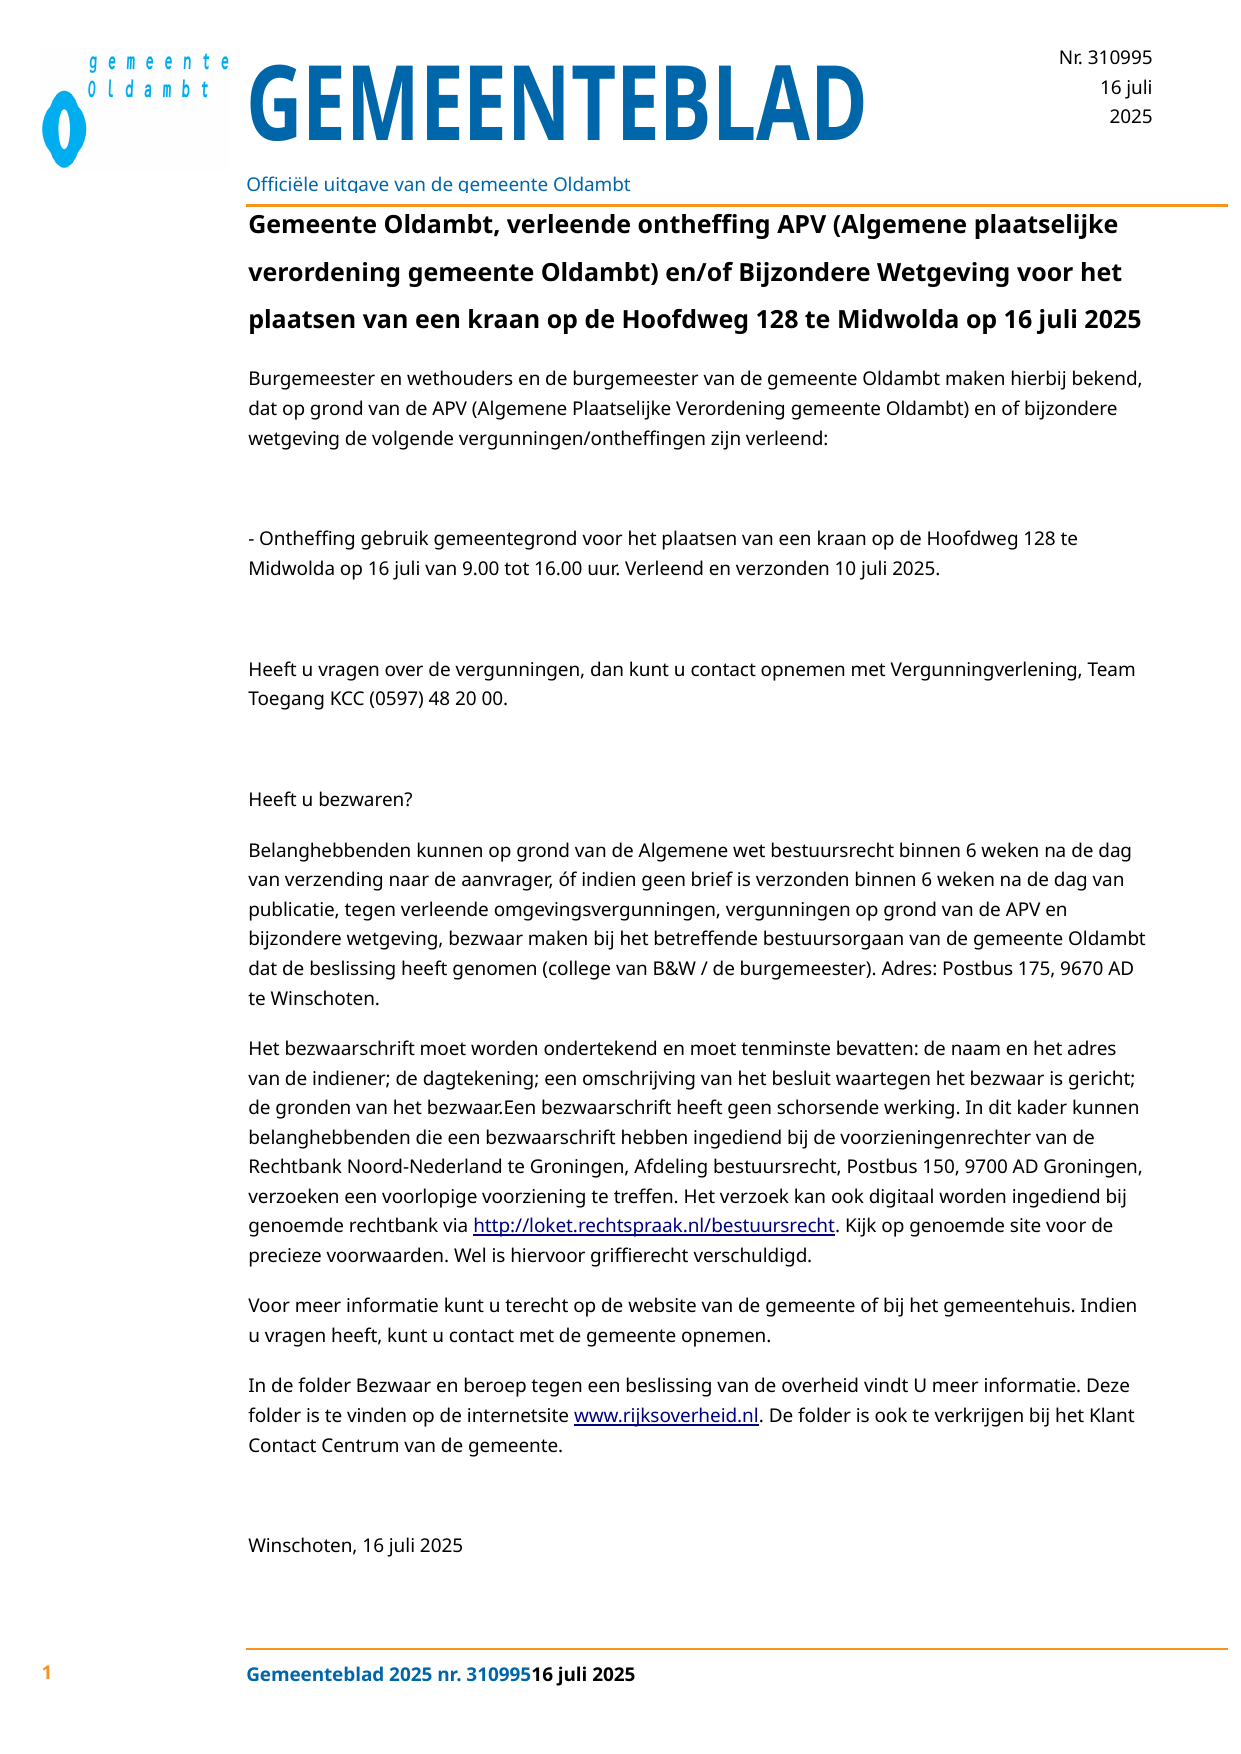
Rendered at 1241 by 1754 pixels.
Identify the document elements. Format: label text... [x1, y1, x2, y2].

text Winschoten, 16 juli 2025 [248, 1533, 1152, 1558]
text Voor meer informatie kunt u terecht op de website van de gemeente of bij het gemeentehuis. Indien u vragen heeft, kunt u contact met de gemeente opnemen. [248, 1293, 1152, 1348]
text In de folder Bezwaar en beroep tegen een beslissing van de overheid vindt U meer informatie. Deze folder is te vinden op de internetsite www.rijksoverheid.nl. De folder is ook te verkrijgen bij het Klant Contact Centrum van de gemeente. [248, 1373, 1152, 1457]
text Heeft u vragen over de vergunningen, dan kunt u contact opnemen met Vergunningverlening, Team Toegang KCC (0597) 48 20 00. [248, 656, 1152, 711]
text Belanghebbenden kunnen op grond van de Algemene wet bestuursrecht binnen 6 weken na de dag van verzending naar de aanvrager, óf indien geen brief is verzonden binnen 6 weken na de dag van publicatie, tegen verleende omgevingsvergunningen, vergunningen op grond van de APV en bijzondere wetgeving, bezwaar maken bij het betreffende bestuursorgaan van de gemeente Oldambt dat de beslissing heeft genomen (college van B&W / de burgemeester). Adres: Postbus 175, 9670 AD te Winschoten. [248, 837, 1152, 1010]
text Het bezwaarschrift moet worden ondertekend en moet tenminste bevatten: de naam en het adres van de indiener; de dagtekening; een omschrijving van het besluit waartegen het bezwaar is gericht; de gronden van het bezwaar.Een bezwaarschrift heeft geen schorsende werking. In dit kader kunnen belanghebbenden die een bezwaarschrift hebben ingediend bij de voorzieningenrechter van de Rechtbank Noord-Nederland te Groningen, Afdeling bestuursrecht, Postbus 150, 9700 AD Groningen, verzoeken een voorlopige voorziening te treffen. Het verzoek kan ook digitaal worden ingediend bij genoemde rechtbank via http://loket.rechtspraak.nl/bestuursrecht. Kijk op genoemde site voor de precieze voorwaarden. Wel is hiervoor griffierecht verschuldigd. [248, 1035, 1152, 1268]
text Burgemeester en wethouders en de burgemeester van de gemeente Oldambt maken hierbij bekend, dat op grond van de APV (Algemene Plaatselijke Verordening gemeente Oldambt) en of bijzondere wetgeving de volgende vergunningen/ontheffingen zijn verleend: [248, 366, 1152, 450]
text Heeft u bezwaren? [248, 786, 1152, 812]
picture [41, 47, 231, 172]
text Gemeente Oldambt, verleende ontheffing APV (Algemene plaatselijke verordening gemeente Oldambt) en/of Bijzondere Wetgeving voor het plaatsen van een kraan op de Hoofdweg 128 te Midwolda op 16 juli 2025 [248, 207, 1152, 336]
text - Ontheffing gebruik gemeentegrond voor het plaatsen van een kraan op de Hoofdweg 128 te Midwolda op 16 juli van 9.00 tot 16.00 uur. Verleend en verzonden 10 juli 2025. [248, 526, 1152, 581]
